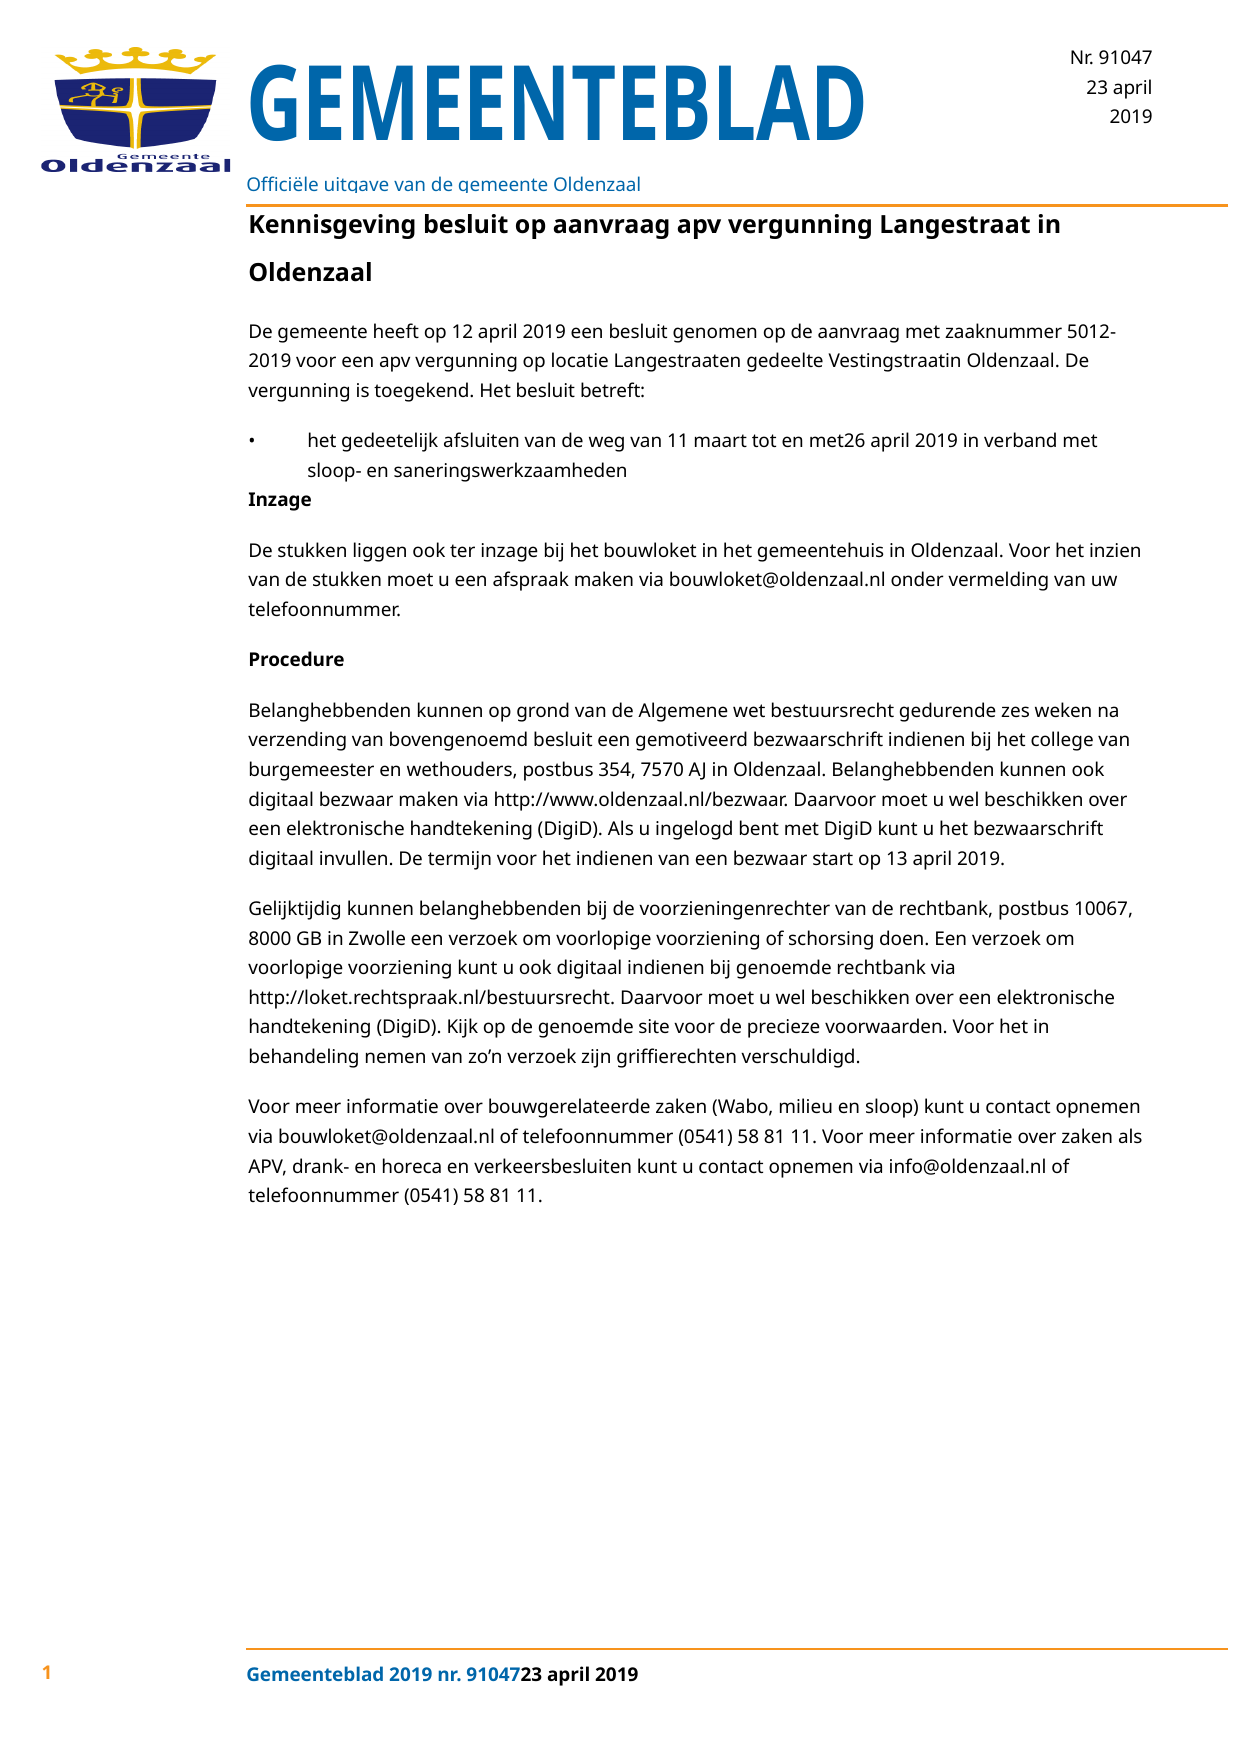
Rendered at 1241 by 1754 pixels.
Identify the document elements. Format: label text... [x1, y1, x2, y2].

text Inzage [248, 487, 1152, 512]
list het gedeetelijk afsluiten van de weg van 11 maart tot en met26 april 2019 in verband met sloop- en saneringswerkzaamheden [248, 427, 1152, 483]
text Belanghebbenden kunnen op grond van de Algemene wet bestuursrecht gedurende zes weken na verzending van bovengenoemd besluit een gemotiveerd bezwaarschrift indienen bij het college van burgemeester en wethouders, postbus 354, 7570 AJ in Oldenzaal. Belanghebbenden kunnen ook digitaal bezwaar maken via http://www.oldenzaal.nl/bezwaar. Daarvoor moet u wel beschikken over een elektronische handtekening (DigiD). Als u ingelogd bent met DigiD kunt u het bezwaarschrift digitaal invullen. De termijn voor het indienen van een bezwaar start op 13 april 2019. [248, 697, 1152, 871]
text De stukken liggen ook ter inzage bij het bouwloket in het gemeentehuis in Oldenzaal. Voor het inzien van de stukken moet u een afspraak maken via bouwloket@oldenzaal.nl onder vermelding van uw telefoonnummer. [248, 537, 1152, 622]
text Gelijktijdig kunnen belanghebbenden bij de voorzieningenrechter van de rechtbank, postbus 10067, 8000 GB in Zwolle een verzoek om voorlopige voorziening of schorsing doen. Een verzoek om voorlopige voorziening kunt u ook digitaal indienen bij genoemde rechtbank via http://loket.rechtspraak.nl/bestuursrecht. Daarvoor moet u wel beschikken over een elektronische handtekening (DigiD). Kijk op de genoemde site voor de precieze voorwaarden. Voor het in behandeling nemen van zo’n verzoek zijn griffierechten verschuldigd. [248, 895, 1152, 1069]
text Voor meer informatie over bouwgerelateerde zaken (Wabo, milieu en sloop) kunt u contact opnemen via bouwloket@oldenzaal.nl of telefoonnummer (0541) 58 81 11. Voor meer informatie over zaken als APV, drank- en horeca en verkeersbesluiten kunt u contact opnemen via info@oldenzaal.nl of telefoonnummer (0541) 58 81 11. [248, 1094, 1152, 1208]
picture [41, 47, 231, 172]
text De gemeente heeft op 12 april 2019 een besluit genomen op de aanvraag met zaaknummer 5012-2019 voor een apv vergunning op locatie Langestraaten gedeelte Vestingstraatin Oldenzaal. De vergunning is toegekend. Het besluit betreft: [248, 318, 1152, 403]
text Procedure [248, 647, 1152, 672]
text Kennisgeving besluit op aanvraag apv vergunning Langestraat in Oldenzaal [248, 207, 1152, 288]
